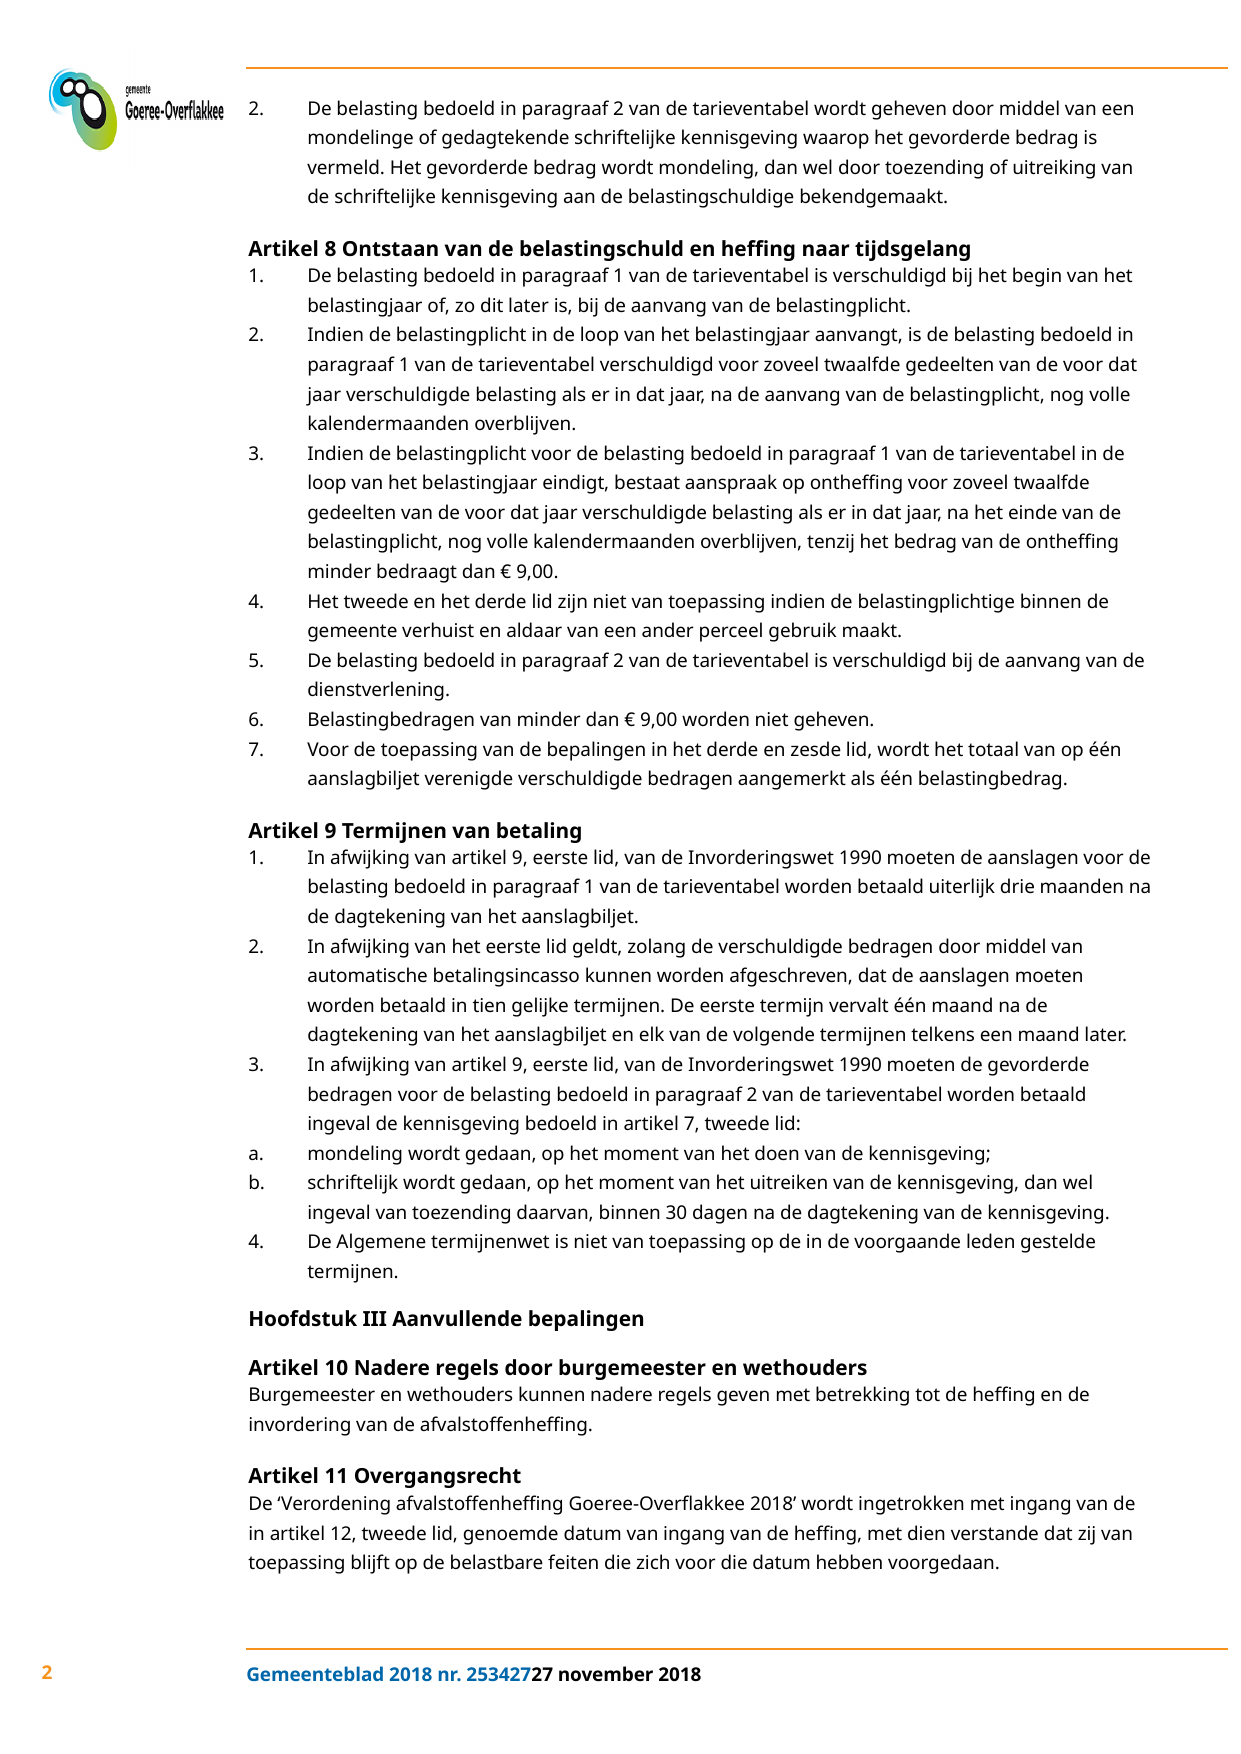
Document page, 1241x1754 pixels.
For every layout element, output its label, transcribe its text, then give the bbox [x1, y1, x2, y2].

list Voor de toepassing van de bepalingen in het derde en zesde lid, wordt het totaal van op één aanslagbiljet verenigde verschuldigde bedragen aangemerkt als één belastingbedrag. [248, 736, 1152, 791]
text Artikel 10 Nadere regels door burgemeester en wethouders [248, 1353, 1152, 1382]
picture [41, 47, 231, 172]
list schriftelijk wordt gedaan, op het moment van het uitreiken van de kennisgeving, dan wel ingeval van toezending daarvan, binnen 30 dagen na de dagtekening van de kennisgeving. [248, 1169, 1152, 1225]
list mondeling wordt gedaan, op het moment van het doen van de kennisgeving; [248, 1140, 1152, 1166]
list In afwijking van het eerste lid geldt, zolang de verschuldigde bedragen door middel van automatische betalingsincasso kunnen worden afgeschreven, dat de aanslagen moeten worden betaald in tien gelijke termijnen. De eerste termijn vervalt één maand na de dagtekening van het aanslagbiljet en elk van de volgende termijnen telkens een maand later. [248, 933, 1152, 1047]
list In afwijking van artikel 9, eerste lid, van de Invorderingswet 1990 moeten de aanslagen voor de belasting bedoeld in paragraaf 1 van de tarieventabel worden betaald uiterlijk drie maanden na de dagtekening van het aanslagbiljet. [248, 844, 1152, 929]
list De belasting bedoeld in paragraaf 2 van de tarieventabel is verschuldigd bij de aanvang van de dienstverlening. [248, 647, 1152, 702]
text De ‘Verordening afvalstoffenheffing Goeree-Overflakkee 2018’ wordt ingetrokken met ingang van de in artikel 12, tweede lid, genoemde datum van ingang van de heffing, met dien verstande dat zij van toepassing blijft op de belastbare feiten die zich voor die datum hebben voorgedaan. [248, 1490, 1152, 1575]
text Artikel 8 Ontstaan van de belastingschuld en heffing naar tijdsgelang [248, 234, 1152, 262]
list Het tweede en het derde lid zijn niet van toepassing indien de belastingplichtige binnen de gemeente verhuist en aldaar van een ander perceel gebruik maakt. [248, 588, 1152, 643]
list Belastingbedragen van minder dan € 9,00 worden niet geheven. [248, 706, 1152, 732]
list De belasting bedoeld in paragraaf 2 van de tarieventabel wordt geheven door middel van een mondelinge of gedagtekende schriftelijke kennisgeving waarop het gevorderde bedrag is vermeld. Het gevorderde bedrag wordt mondeling, dan wel door toezending of uitreiking van de schriftelijke kennisgeving aan de belastingschuldige bekendgemaakt. [248, 95, 1152, 209]
list Indien de belastingplicht voor de belasting bedoeld in paragraaf 1 van de tarieventabel in de loop van het belastingjaar eindigt, bestaat aanspraak op ontheffing voor zoveel twaalfde gedeelten van de voor dat jaar verschuldigde belasting als er in dat jaar, na het einde van de belastingplicht, nog volle kalendermaanden overblijven, tenzij het bedrag van de ontheffing minder bedraagt dan € 9,00. [248, 440, 1152, 584]
text Artikel 9 Termijnen van betaling [248, 816, 1152, 844]
list De belasting bedoeld in paragraaf 1 van de tarieventabel is verschuldigd bij het begin van het belastingjaar of, zo dit later is, bij de aanvang van de belastingplicht. [248, 262, 1152, 318]
text Hoofdstuk III Aanvullende bepalingen [248, 1304, 1152, 1332]
list In afwijking van artikel 9, eerste lid, van de Invorderingswet 1990 moeten de gevorderde bedragen voor de belasting bedoeld in paragraaf 2 van de tarieventabel worden betaald ingeval de kennisgeving bedoeld in artikel 7, tweede lid: [248, 1051, 1152, 1136]
list De Algemene termijnenwet is niet van toepassing op de in de voorgaande leden gestelde termijnen. [248, 1229, 1152, 1284]
list Indien de belastingplicht in de loop van het belastingjaar aanvangt, is de belasting bedoeld in paragraaf 1 van de tarieventabel verschuldigd voor zoveel twaalfde gedeelten van de voor dat jaar verschuldigde belasting als er in dat jaar, na de aanvang van de belastingplicht, nog volle kalendermaanden overblijven. [248, 322, 1152, 436]
text Artikel 11 Overgangsrecht [248, 1462, 1152, 1490]
text Burgemeester en wethouders kunnen nadere regels geven met betrekking tot de heffing en de invordering van de afvalstoffenheffing. [248, 1382, 1152, 1437]
